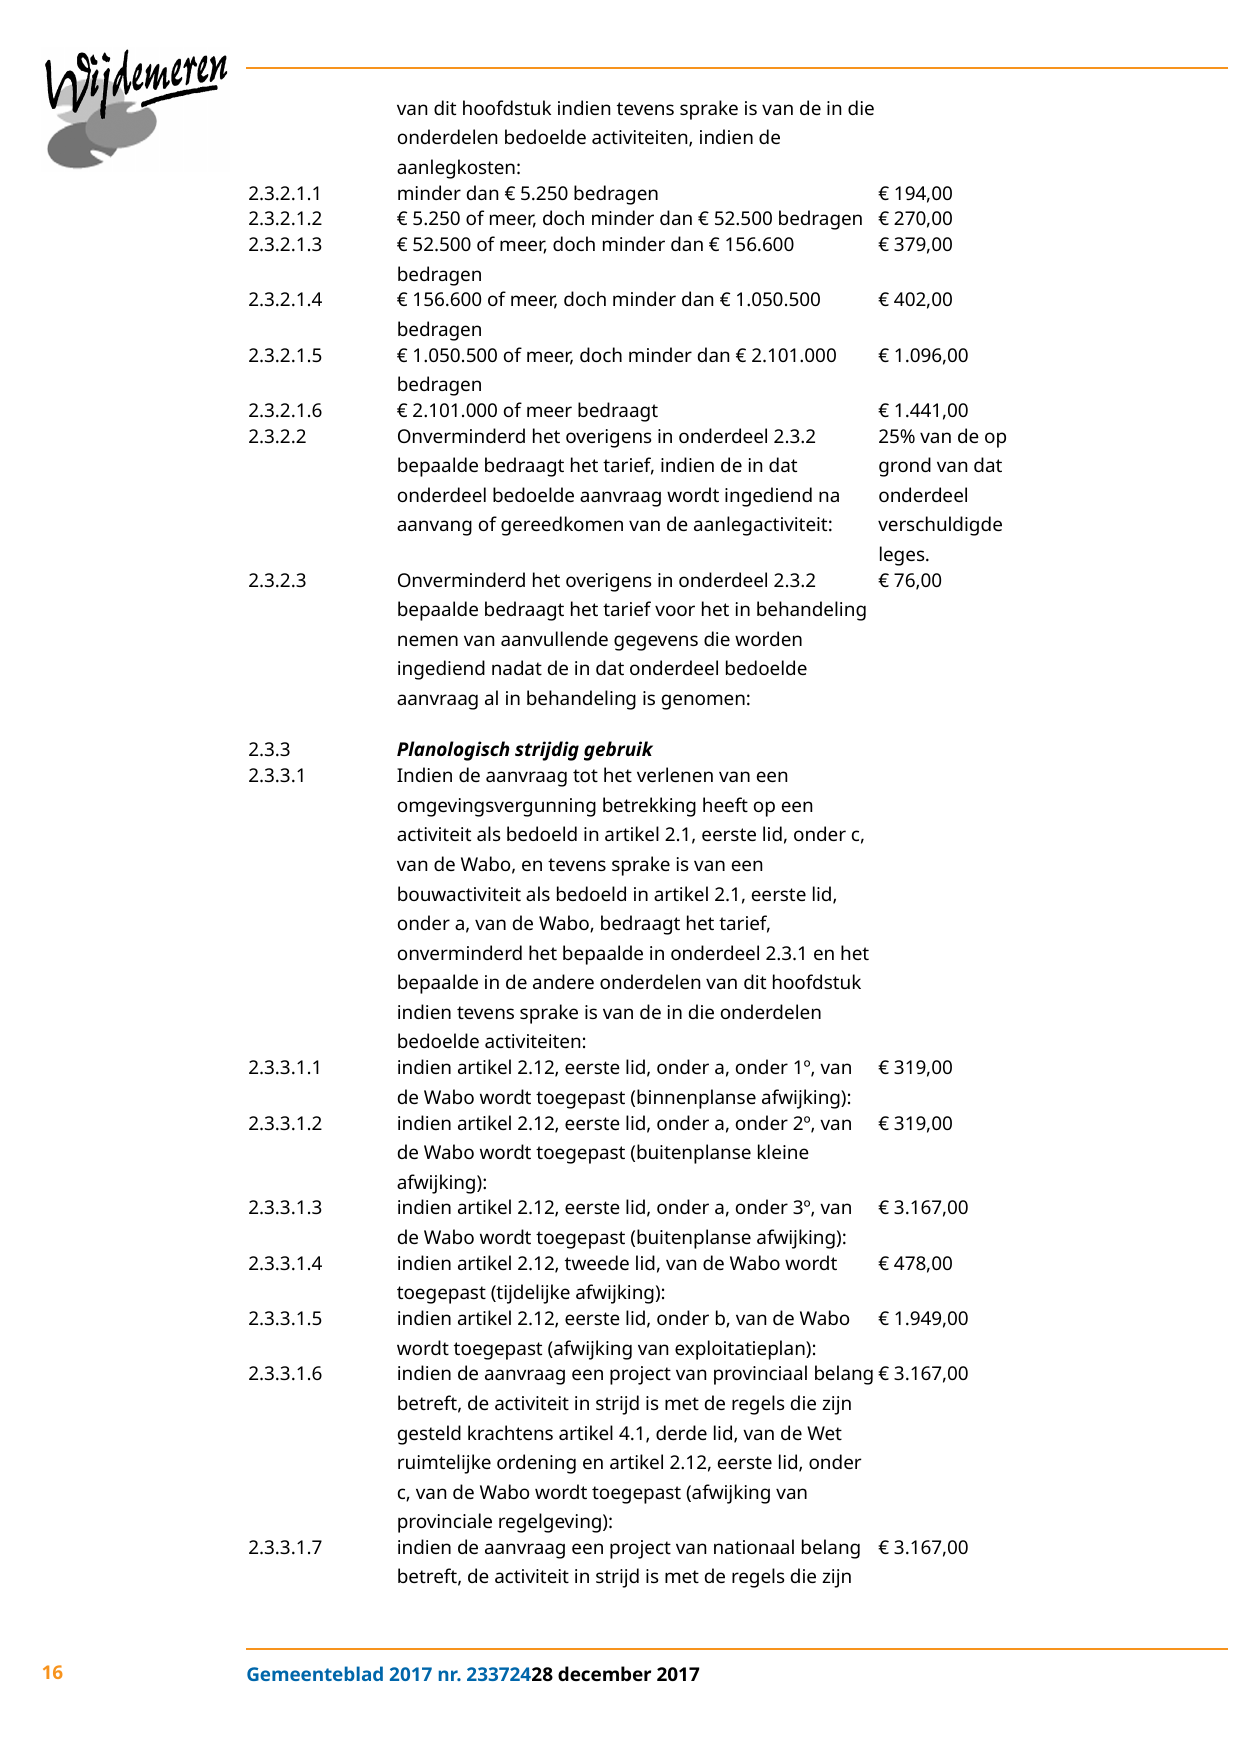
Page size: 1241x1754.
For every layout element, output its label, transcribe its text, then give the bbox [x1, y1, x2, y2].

table_cell 2.3.3.1.2 [248, 1110, 397, 1194]
table_cell € 5.250 of meer, doch minder dan € 52.500 bedragen [397, 205, 878, 231]
table_cell € 194,00 [878, 180, 1015, 205]
table_cell € 3.167,00 [878, 1361, 1015, 1534]
table_cell 2.3.2.1.6 [248, 397, 397, 423]
table_cell [1015, 205, 1152, 231]
table_cell € 478,00 [878, 1250, 1015, 1305]
table_cell [1015, 342, 1152, 397]
table_cell [1015, 711, 1152, 737]
table_cell [1015, 1054, 1152, 1110]
table_cell [878, 763, 1015, 1054]
table_cell [248, 95, 397, 180]
table_cell € 52.500 of meer, doch minder dan € 156.600 bedragen [397, 231, 878, 286]
table_cell [1015, 1305, 1152, 1361]
table_cell [878, 95, 1015, 180]
table_cell indien artikel 2.12, eerste lid, onder a, onder 3º, van de Wabo wordt toegepast (buitenplanse afwijking): [397, 1195, 878, 1250]
table_cell [1015, 1250, 1152, 1305]
table_cell 2.3.3.1.5 [248, 1305, 397, 1361]
table_cell € 1.096,00 [878, 342, 1015, 397]
table_cell [1015, 180, 1152, 205]
table_cell [1015, 567, 1152, 711]
table_cell 2.3.3.1.4 [248, 1250, 397, 1305]
table_cell 2.3.2.1.3 [248, 231, 397, 286]
table_cell indien artikel 2.12, tweede lid, van de Wabo wordt toegepast (tijdelijke afwijking): [397, 1250, 878, 1305]
table_cell [1015, 763, 1152, 1054]
table_cell € 402,00 [878, 286, 1015, 342]
table_cell [397, 711, 878, 737]
table_cell 2.3.3.1.7 [248, 1534, 397, 1589]
table_cell indien artikel 2.12, eerste lid, onder a, onder 2º, van de Wabo wordt toegepast (buitenplanse kleine afwijking): [397, 1110, 878, 1194]
table_cell 2.3.2.1.2 [248, 205, 397, 231]
table_cell € 379,00 [878, 231, 1015, 286]
table_cell € 1.441,00 [878, 397, 1015, 423]
table_cell [1015, 1195, 1152, 1250]
table_cell € 1.050.500 of meer, doch minder dan € 2.101.000 bedragen [397, 342, 878, 397]
table_cell Onverminderd het overigens in onderdeel 2.3.2 bepaalde bedraagt het tarief voor het in behandeling nemen van aanvullende gegevens die worden ingediend nadat de in dat onderdeel bedoelde aanvraag al in behandeling is genomen: [397, 567, 878, 711]
table_cell indien artikel 2.12, eerste lid, onder b, van de Wabo wordt toegepast (afwijking van exploitatieplan): [397, 1305, 878, 1361]
table_cell 2.3.2.1.5 [248, 342, 397, 397]
table_cell indien de aanvraag een project van provinciaal belang betreft, de activiteit in strijd is met de regels die zijn gesteld krachtens artikel 4.1, derde lid, van de Wet ruimtelijke ordening en artikel 2.12, eerste lid, onder c, van de Wabo wordt toegepast (afwijking van provinciale regelgeving): [397, 1361, 878, 1534]
table_cell Planologisch strijdig gebruik [397, 737, 878, 762]
table_cell Indien de aanvraag tot het verlenen van een omgevingsvergunning betrekking heeft op een activiteit als bedoeld in artikel 2.1, eerste lid, onder c, van de Wabo, en tevens sprake is van een bouwactiviteit als bedoeld in artikel 2.1, eerste lid, onder a, van de Wabo, bedraagt het tarief, onverminderd het bepaalde in onderdeel 2.3.1 en het bepaalde in de andere onderdelen van dit hoofdstuk indien tevens sprake is van de in die onderdelen bedoelde activiteiten: [397, 763, 878, 1054]
table_cell minder dan € 5.250 bedragen [397, 180, 878, 205]
table_cell [878, 711, 1015, 737]
table_cell [1015, 286, 1152, 342]
table_cell [1015, 397, 1152, 423]
table_cell 2.3.3.1.3 [248, 1195, 397, 1250]
picture [41, 47, 231, 172]
table_cell [1015, 1110, 1152, 1194]
table_cell van dit hoofdstuk indien tevens sprake is van de in die onderdelen bedoelde activiteiten, indien de aanlegkosten: [397, 95, 878, 180]
table_cell [878, 737, 1015, 762]
table_cell indien artikel 2.12, eerste lid, onder a, onder 1º, van de Wabo wordt toegepast (binnenplanse afwijking): [397, 1054, 878, 1110]
table_cell € 319,00 [878, 1054, 1015, 1110]
table_cell [1015, 95, 1152, 180]
table_cell indien de aanvraag een project van nationaal belang betreft, de activiteit in strijd is met de regels die zijn [397, 1534, 878, 1589]
table_cell 2.3.2.2 [248, 423, 397, 567]
table_cell [248, 711, 397, 737]
table_cell € 3.167,00 [878, 1534, 1015, 1589]
table_cell [1015, 1534, 1152, 1589]
table_cell € 270,00 [878, 205, 1015, 231]
table_cell € 319,00 [878, 1110, 1015, 1194]
table_cell € 156.600 of meer, doch minder dan € 1.050.500 bedragen [397, 286, 878, 342]
table_cell 2.3.2.1.1 [248, 180, 397, 205]
table_cell 2.3.2.3 [248, 567, 397, 711]
table_cell 2.3.3.1.1 [248, 1054, 397, 1110]
table_cell € 3.167,00 [878, 1195, 1015, 1250]
table_cell € 1.949,00 [878, 1305, 1015, 1361]
table_cell € 2.101.000 of meer bedraagt [397, 397, 878, 423]
table_cell Onverminderd het overigens in onderdeel 2.3.2 bepaalde bedraagt het tarief, indien de in dat onderdeel bedoelde aanvraag wordt ingediend na aanvang of gereedkomen van de aanlegactiviteit: [397, 423, 878, 567]
table_cell [1015, 231, 1152, 286]
table_cell 2.3.3 [248, 737, 397, 762]
table_cell [1015, 1361, 1152, 1534]
table_cell 2.3.3.1 [248, 763, 397, 1054]
table_cell 25% van de op grond van dat onderdeel verschuldigde leges. [878, 423, 1015, 567]
table_cell 2.3.3.1.6 [248, 1361, 397, 1534]
table_cell € 76,00 [878, 567, 1015, 711]
table_cell 2.3.2.1.4 [248, 286, 397, 342]
table_cell [1015, 423, 1152, 567]
table_cell [1015, 737, 1152, 762]
